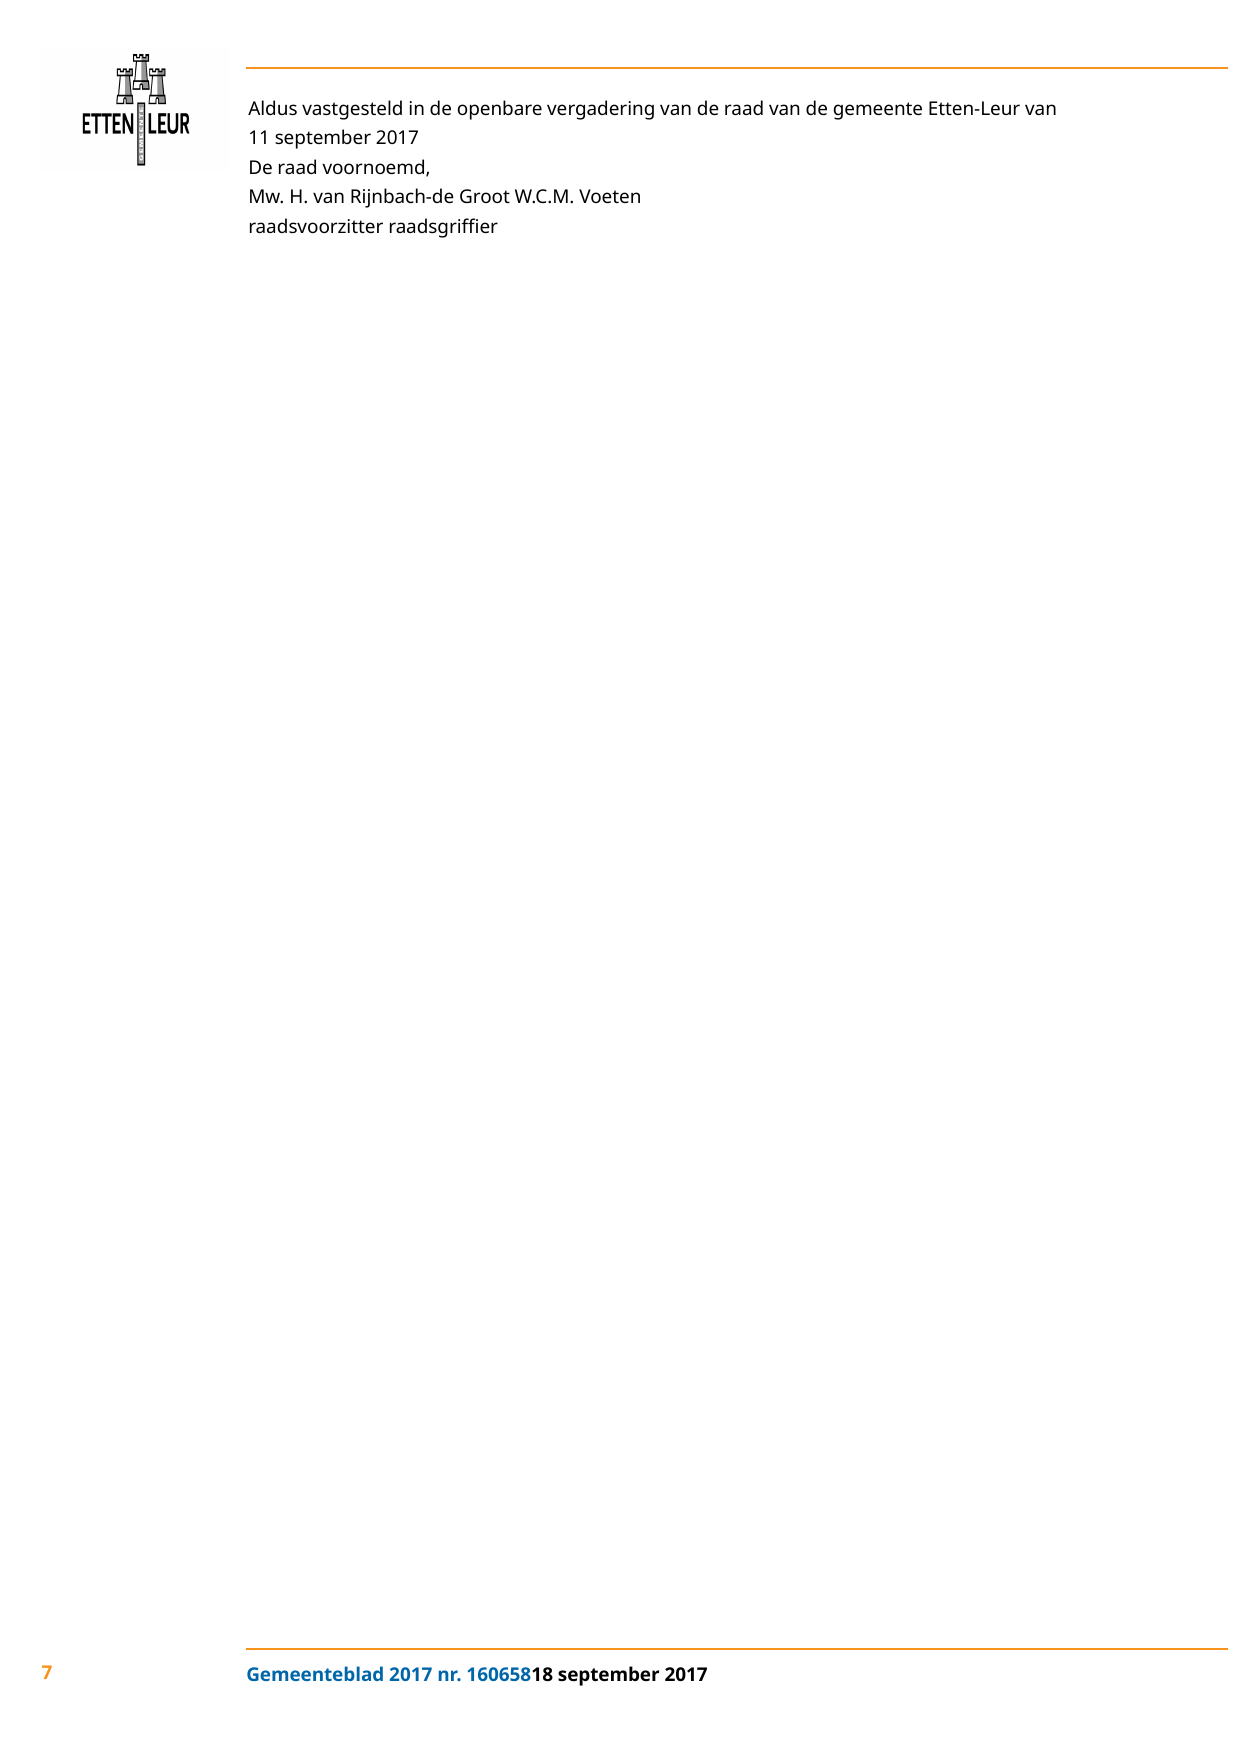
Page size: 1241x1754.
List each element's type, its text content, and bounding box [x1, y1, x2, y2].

picture [41, 47, 231, 172]
text 11 september 2017 [248, 124, 1152, 150]
text raadsvoorzitter raadsgriffier [248, 213, 1152, 239]
text Aldus vastgesteld in de openbare vergadering van de raad van de gemeente Etten-Leur van [248, 95, 1152, 121]
text De raad voornoemd, [248, 154, 1152, 180]
text Mw. H. van Rijnbach-de Groot W.C.M. Voeten [248, 183, 1152, 209]
